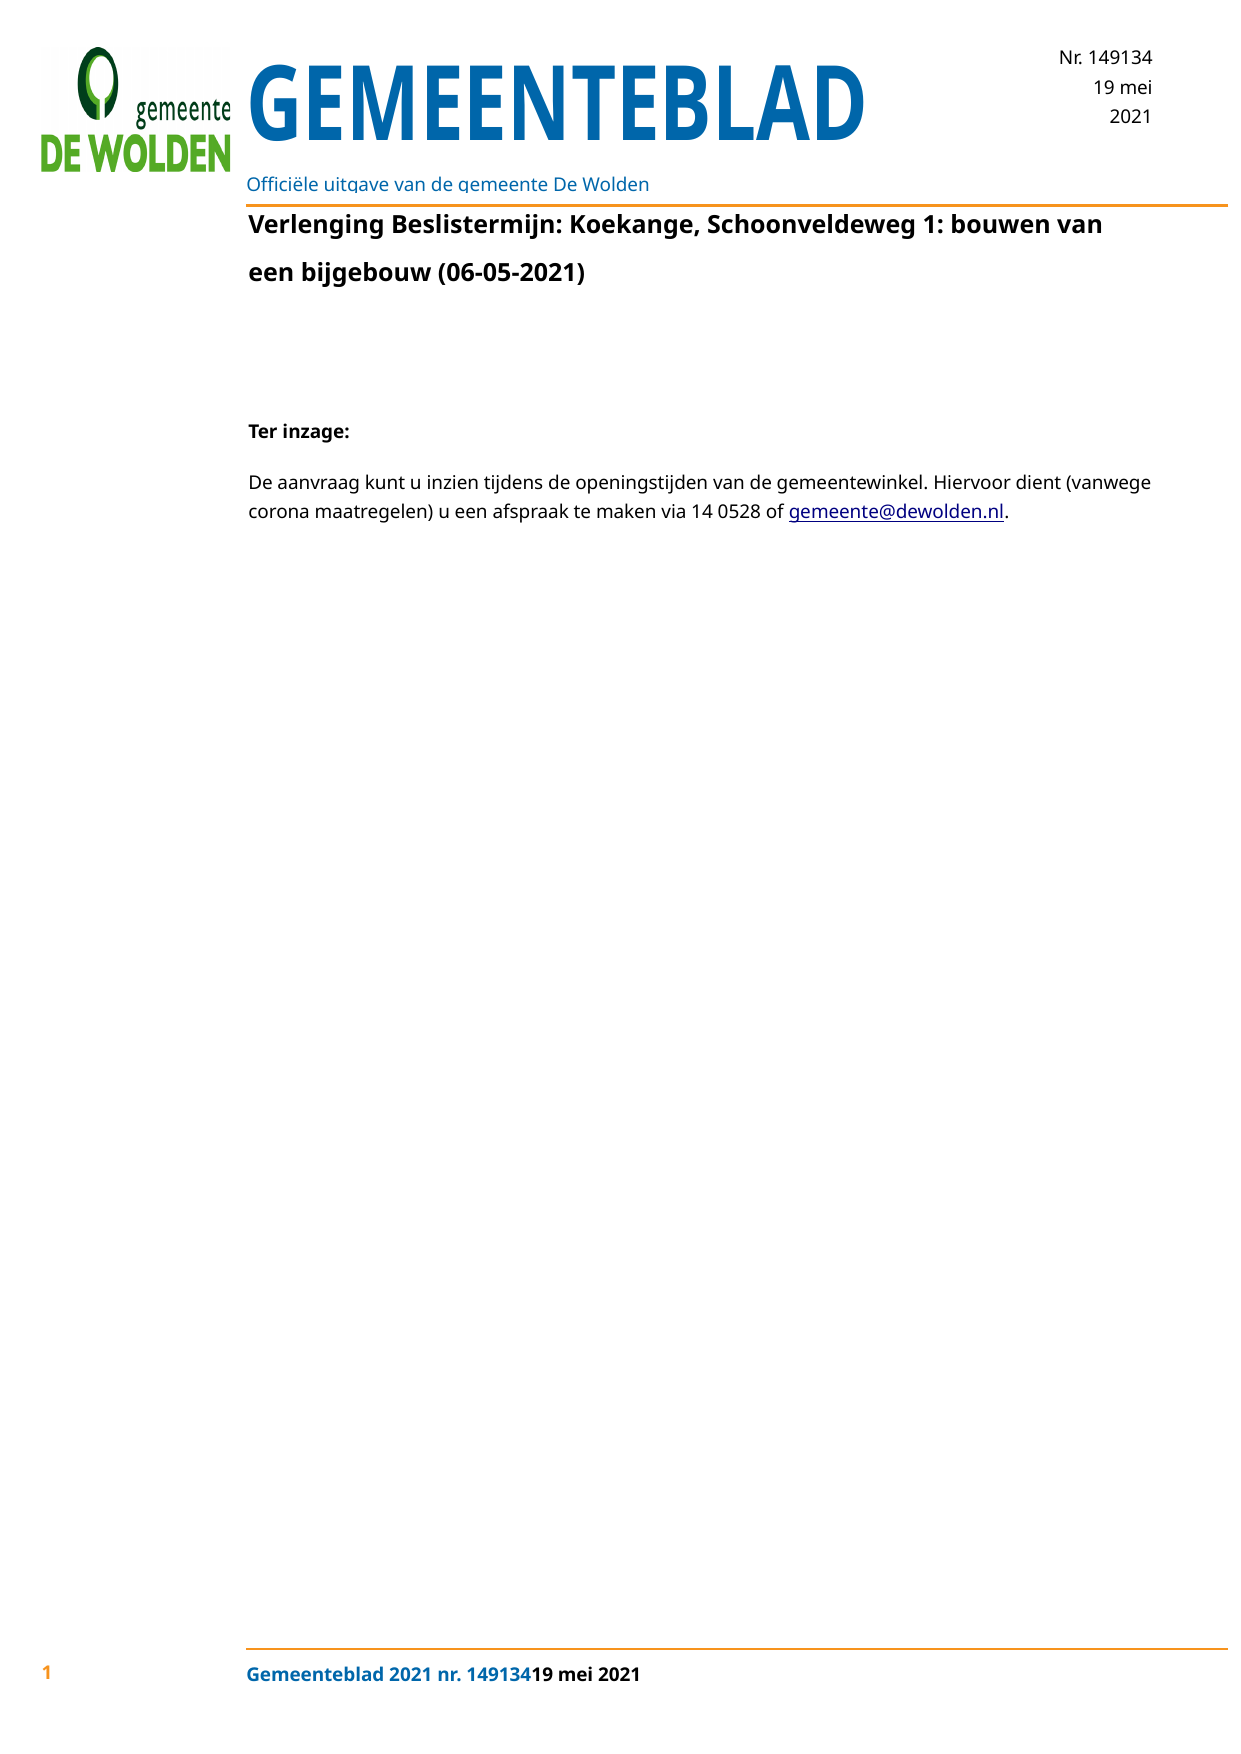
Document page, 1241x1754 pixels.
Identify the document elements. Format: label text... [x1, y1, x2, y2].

text Ter inzage: [248, 419, 1152, 444]
text Verlenging Beslistermijn: Koekange, Schoonveldeweg 1: bouwen van een bijgebouw (06-05-2021) [248, 207, 1152, 288]
text De aanvraag kunt u inzien tijdens de openingstijden van de gemeentewinkel. Hiervoor dient (vanwege corona maatregelen) u een afspraak te maken via 14 0528 of gemeente@dewolden.nl. [248, 469, 1152, 524]
picture [41, 47, 231, 172]
